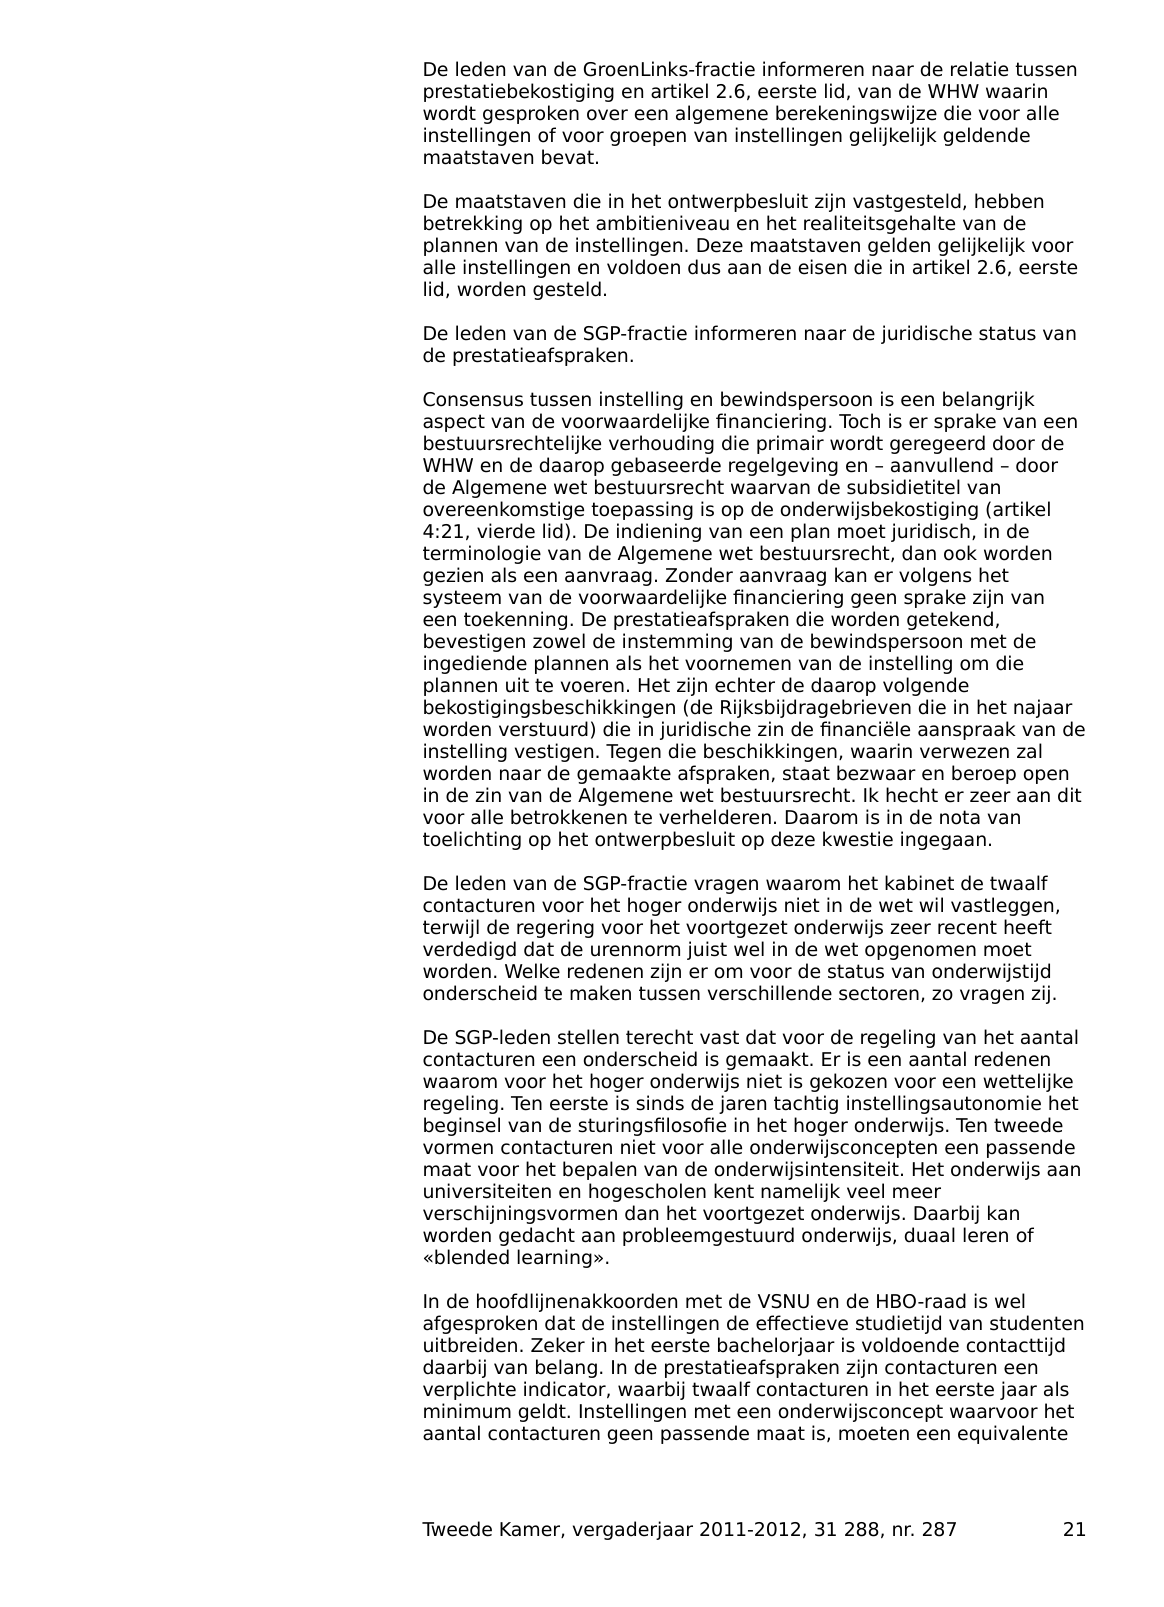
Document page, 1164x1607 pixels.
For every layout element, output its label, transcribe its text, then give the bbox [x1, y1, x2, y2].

text De maatstaven die in het ontwerpbesluit zijn vastgesteld, hebben betrekking op het ambitieniveau en het realiteitsgehalte van de plannen van de instellingen. Deze maatstaven gelden gelijkelijk voor alle instellingen en voldoen dus aan de eisen die in artikel 2.6, eerste lid, worden gesteld. [422, 191, 1087, 301]
text De leden van de GroenLinks-fractie informeren naar de relatie tussen prestatiebekostiging en artikel 2.6, eerste lid, van de WHW waarin wordt gesproken over een algemene berekeningswijze die voor alle instellingen of voor groepen van instellingen gelijkelijk geldende maatstaven bevat. [422, 59, 1087, 169]
text De leden van de SGP-fractie vragen waarom het kabinet de twaalf contacturen voor het hoger onderwijs niet in de wet wil vastleggen, terwijl de regering voor het voortgezet onderwijs zeer recent heeft verdedigd dat de urennorm juist wel in de wet opgenomen moet worden. Welke redenen zijn er om voor de status van onderwijstijd onderscheid te maken tussen verschillende sectoren, zo vragen zij. [422, 873, 1087, 1005]
text De leden van de SGP-fractie informeren naar de juridische status van de prestatieafspraken. [422, 323, 1087, 367]
text In de hoofdlijnenakkoorden met de VSNU en de HBO-raad is wel afgesproken dat de instellingen de effectieve studietijd van studenten uitbreiden. Zeker in het eerste bachelorjaar is voldoende contacttijd daarbij van belang. In de prestatieafspraken zijn contacturen een verplichte indicator, waarbij twaalf contacturen in het eerste jaar als minimum geldt. Instellingen met een onderwijsconcept waarvoor het aantal contacturen geen passende maat is, moeten een equivalente [422, 1291, 1087, 1445]
text De SGP-leden stellen terecht vast dat voor de regeling van het aantal contacturen een onderscheid is gemaakt. Er is een aantal redenen waarom voor het hoger onderwijs niet is gekozen voor een wettelijke regeling. Ten eerste is sinds de jaren tachtig instellingsautonomie het beginsel van de sturingsfilosofie in het hoger onderwijs. Ten tweede vormen contacturen niet voor alle onderwijsconcepten een passende maat voor het bepalen van de onderwijsintensiteit. Het onderwijs aan universiteiten en hogescholen kent namelijk veel meer verschijningsvormen dan het voortgezet onderwijs. Daarbij kan worden gedacht aan probleemgestuurd onderwijs, duaal leren of «blended learning». [422, 1027, 1087, 1269]
text Consensus tussen instelling en bewindspersoon is een belangrijk aspect van de voorwaardelijke financiering. Toch is er sprake van een bestuursrechtelijke verhouding die primair wordt geregeerd door de WHW en de daarop gebaseerde regelgeving en – aanvullend – door de Algemene wet bestuursrecht waarvan de subsidietitel van overeenkomstige toepassing is op de onderwijsbekostiging (artikel 4:21, vierde lid). De indiening van een plan moet juridisch, in de terminologie van de Algemene wet bestuursrecht, dan ook worden gezien als een aanvraag. Zonder aanvraag kan er volgens het systeem van de voorwaardelijke financiering geen sprake zijn van een toekenning. De prestatieafspraken die worden getekend, bevestigen zowel de instemming van de bewindspersoon met de ingediende plannen als het voornemen van de instelling om die plannen uit te voeren. Het zijn echter de daarop volgende bekostigingsbeschikkingen (de Rijksbijdragebrieven die in het najaar worden verstuurd) die in juridische zin de financiële aanspraak van de instelling vestigen. Tegen die beschikkingen, waarin verwezen zal worden naar de gemaakte afspraken, staat bezwaar en beroep open in de zin van de Algemene wet bestuursrecht. Ik hecht er zeer aan dit voor alle betrokkenen te verhelderen. Daarom is in de nota van toelichting op het ontwerpbesluit op deze kwestie ingegaan. [422, 389, 1087, 851]
